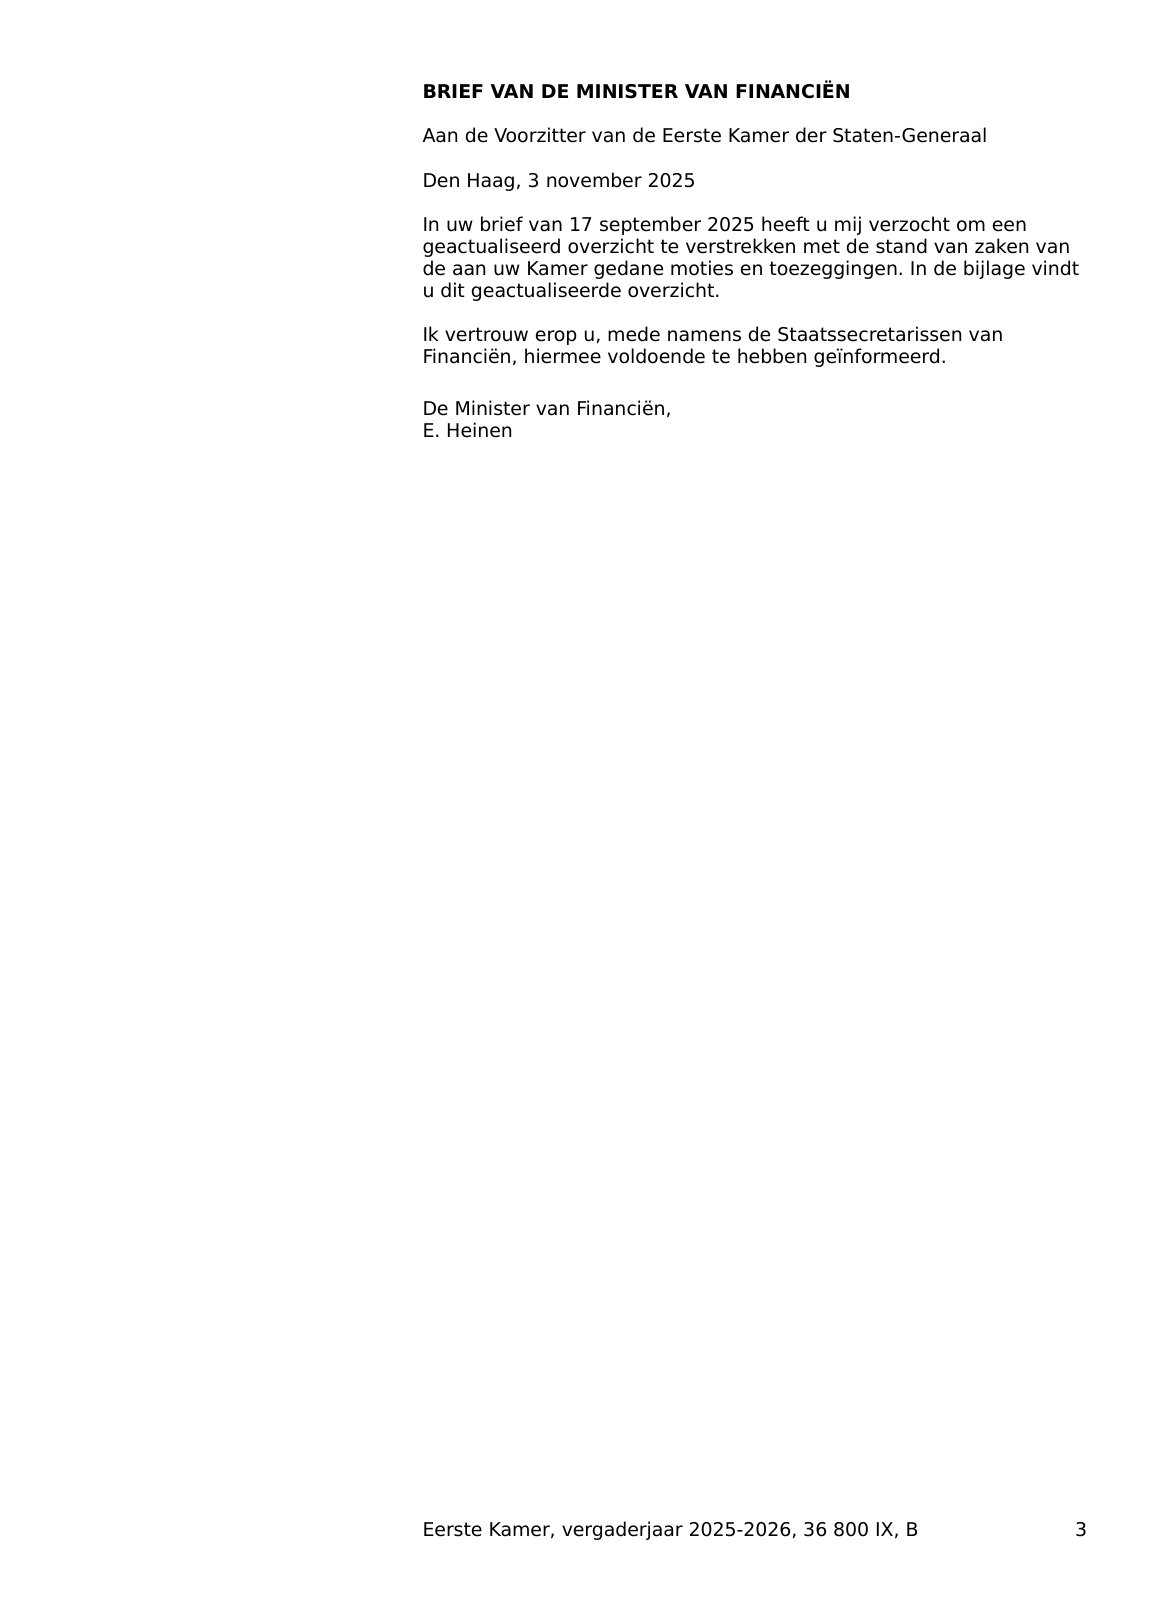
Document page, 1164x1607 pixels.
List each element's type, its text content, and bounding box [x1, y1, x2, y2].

text Ik vertrouw erop u, mede namens de Staatssecretarissen van Financiën, hiermee voldoende te hebben geïnformeerd. [422, 324, 1087, 368]
subtitle BRIEF VAN DE MINISTER VAN FINANCIËN [422, 81, 1087, 103]
text Den Haag, 3 november 2025 [422, 169, 1087, 192]
text De Minister van Financiën, E. Heinen [422, 398, 1087, 442]
text Aan de Voorzitter van de Eerste Kamer der Staten-Generaal [422, 125, 1087, 147]
text In uw brief van 17 september 2025 heeft u mij verzocht om een geactualiseerd overzicht te verstrekken met de stand van zaken van de aan uw Kamer gedane moties en toezeggingen. In de bijlage vindt u dit geactualiseerde overzicht. [422, 214, 1087, 302]
